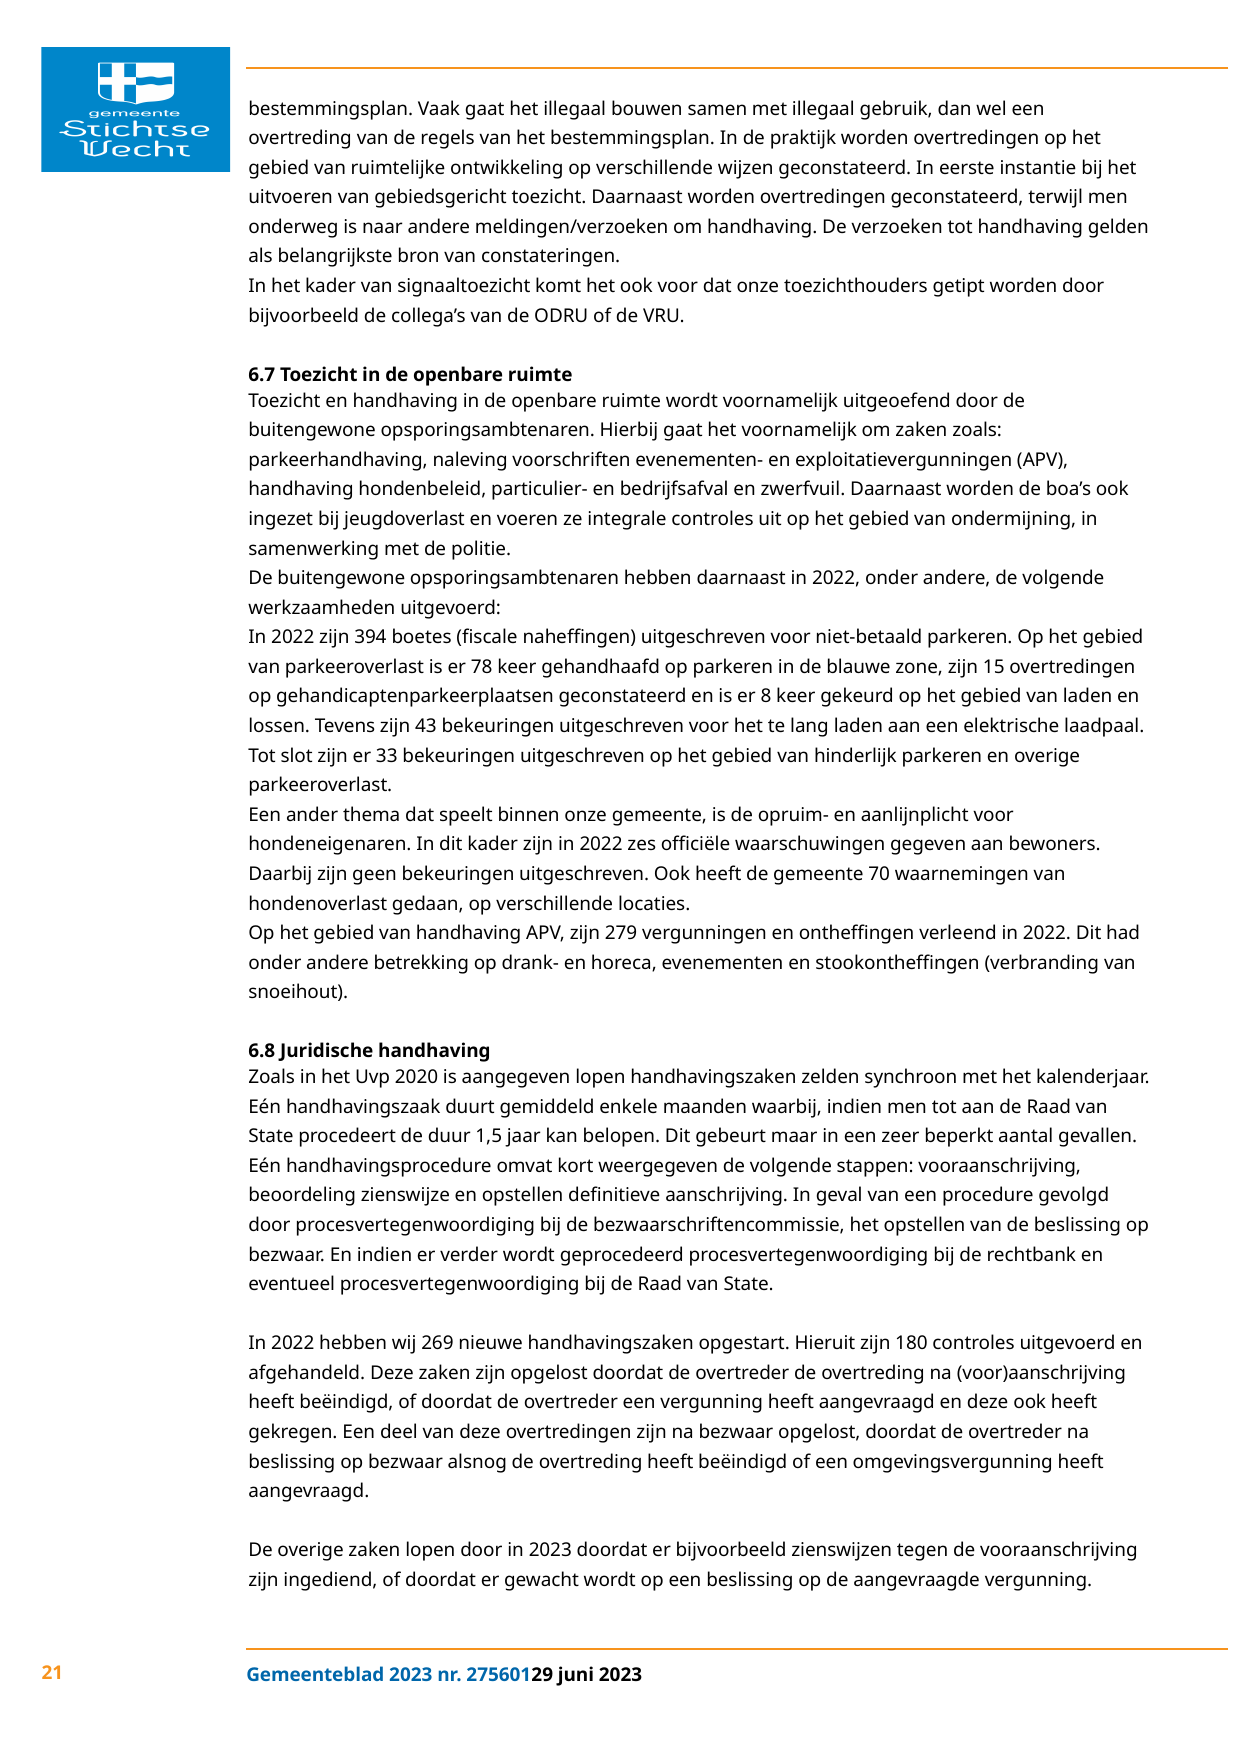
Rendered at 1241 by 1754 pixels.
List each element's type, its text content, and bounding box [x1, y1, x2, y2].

text In het kader van signaaltoezicht komt het ook voor dat onze toezichthouders getipt worden door bijvoorbeeld de collega’s van de ODRU of de VRU. [248, 272, 1152, 328]
text In 2022 zijn 394 boetes (fiscale naheffingen) uitgeschreven voor niet-betaald parkeren. Op het gebied van parkeeroverlast is er 78 keer gehandhaafd op parkeren in de blauwe zone, zijn 15 overtredingen op gehandicaptenparkeerplaatsen geconstateerd en is er 8 keer gekeurd op het gebied van laden en lossen. Tevens zijn 43 bekeuringen uitgeschreven voor het te lang laden aan een elektrische laadpaal. Tot slot zijn er 33 bekeuringen uitgeschreven op het gebied van hinderlijk parkeren en overige parkeeroverlast. [248, 623, 1152, 797]
text 6.7 Toezicht in de openbare ruimte [248, 361, 1152, 387]
picture [137, 63, 174, 103]
text De buitengewone opsporingsambtenaren hebben daarnaast in 2022, onder andere, de volgende werkzaamheden uitgevoerd: [248, 564, 1152, 619]
text bestemmingsplan. Vaak gaat het illegaal bouwen samen met illegaal gebruik, dan wel een overtreding van de regels van het bestemmingsplan. In de praktijk worden overtredingen op het gebied van ruimtelijke ontwikkeling op verschillende wijzen geconstateerd. In eerste instantie bij het uitvoeren van gebiedsgericht toezicht. Daarnaast worden overtredingen geconstateerd, terwijl men onderweg is naar andere meldingen/verzoeken om handhaving. De verzoeken tot handhaving gelden als belangrijkste bron van constateringen. [248, 95, 1152, 268]
text De overige zaken lopen door in 2023 doordat er bijvoorbeeld zienswijzen tegen de vooraanschrijving zijn ingediend, of doordat er gewacht wordt op een beslissing op de aangevraagde vergunning. [248, 1537, 1152, 1592]
picture [99, 63, 135, 101]
text Toezicht en handhaving in de openbare ruimte wordt voornamelijk uitgeoefend door de buitengewone opsporingsambtenaren. Hierbij gaat het voornamelijk om zaken zoals: parkeerhandhaving, naleving voorschriften evenementen- en exploitatievergunningen (APV), handhaving hondenbeleid, particulier- en bedrijfsafval en zwerfvuil. Daarnaast worden de boa’s ook ingezet bij jeugdoverlast en voeren ze integrale controles uit op het gebied van ondermijning, in samenwerking met de politie. [248, 387, 1152, 560]
text Een ander thema dat speelt binnen onze gemeente, is de opruim- en aanlijnplicht voor hondeneigenaren. In dit kader zijn in 2022 zes officiële waarschuwingen gegeven aan bewoners. Daarbij zijn geen bekeuringen uitgeschreven. Ook heeft de gemeente 70 waarnemingen van hondenoverlast gedaan, op verschillende locaties. [248, 801, 1152, 915]
text Zoals in het Uvp 2020 is aangegeven lopen handhavingszaken zelden synchroon met het kalenderjaar. Eén handhavingszaak duurt gemiddeld enkele maanden waarbij, indien men tot aan de Raad van State procedeert de duur 1,5 jaar kan belopen. Dit gebeurt maar in een zeer beperkt aantal gevallen. Eén handhavingsprocedure omvat kort weergegeven de volgende stappen: vooraanschrijving, beoordeling zienswijze en opstellen definitieve aanschrijving. In geval van een procedure gevolgd door procesvertegenwoordiging bij de bezwaarschriftencommissie, het opstellen van de beslissing op bezwaar. En indien er verder wordt geprocedeerd procesvertegenwoordiging bij de rechtbank en eventueel procesvertegenwoordiging bij de Raad van State. [248, 1063, 1152, 1296]
text Op het gebied van handhaving APV, zijn 279 vergunningen en ontheffingen verleend in 2022. Dit had onder andere betrekking op drank- en horeca, evenementen en stookontheffingen (verbranding van snoeihout). [248, 919, 1152, 1004]
text 6.8 Juridische handhaving [248, 1038, 1152, 1063]
text In 2022 hebben wij 269 nieuwe handhavingszaken opgestart. Hieruit zijn 180 controles uitgevoerd en afgehandeld. Deze zaken zijn opgelost doordat de overtreder de overtreding na (voor)aanschrijving heeft beëindigd, of doordat de overtreder een vergunning heeft aangevraagd en deze ook heeft gekregen. Een deel van deze overtredingen zijn na bezwaar opgelost, doordat de overtreder na beslissing op bezwaar alsnog de overtreding heeft beëindigd of een omgevingsvergunning heeft aangevraagd. [248, 1329, 1152, 1503]
